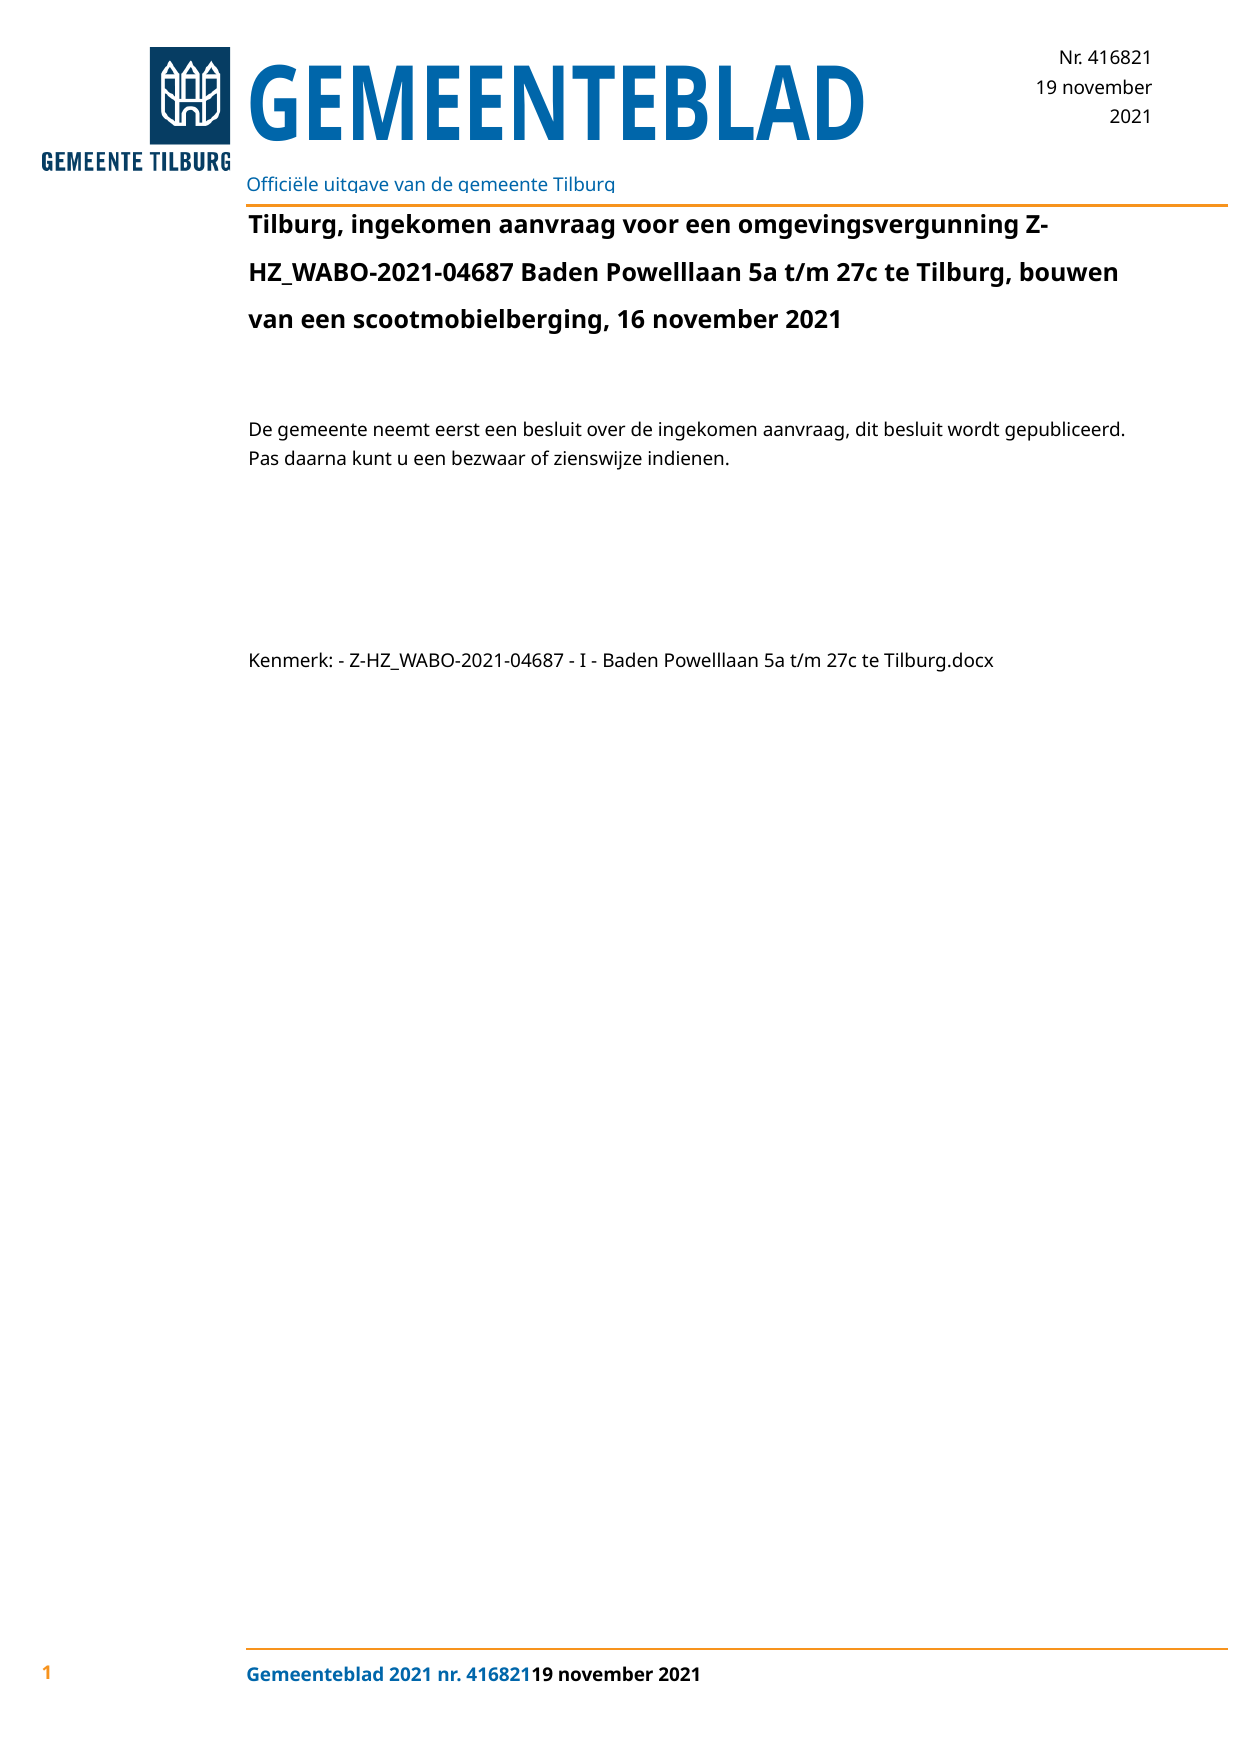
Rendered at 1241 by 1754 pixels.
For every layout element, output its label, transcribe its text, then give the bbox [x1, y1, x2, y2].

text Kenmerk: - Z-HZ_WABO-2021-04687 - I - Baden Powelllaan 5a t/m 27c te Tilburg.docx [248, 647, 1152, 673]
text Tilburg, ingekomen aanvraag voor een omgevingsvergunning Z-HZ_WABO-2021-04687 Baden Powelllaan 5a t/m 27c te Tilburg, bouwen van een scootmobielberging, 16 november 2021 [248, 207, 1152, 336]
text De gemeente neemt eerst een besluit over de ingekomen aanvraag, dit besluit wordt gepubliceerd. Pas daarna kunt u een bezwaar of zienswijze indienen. [248, 416, 1152, 471]
picture [41, 47, 231, 172]
